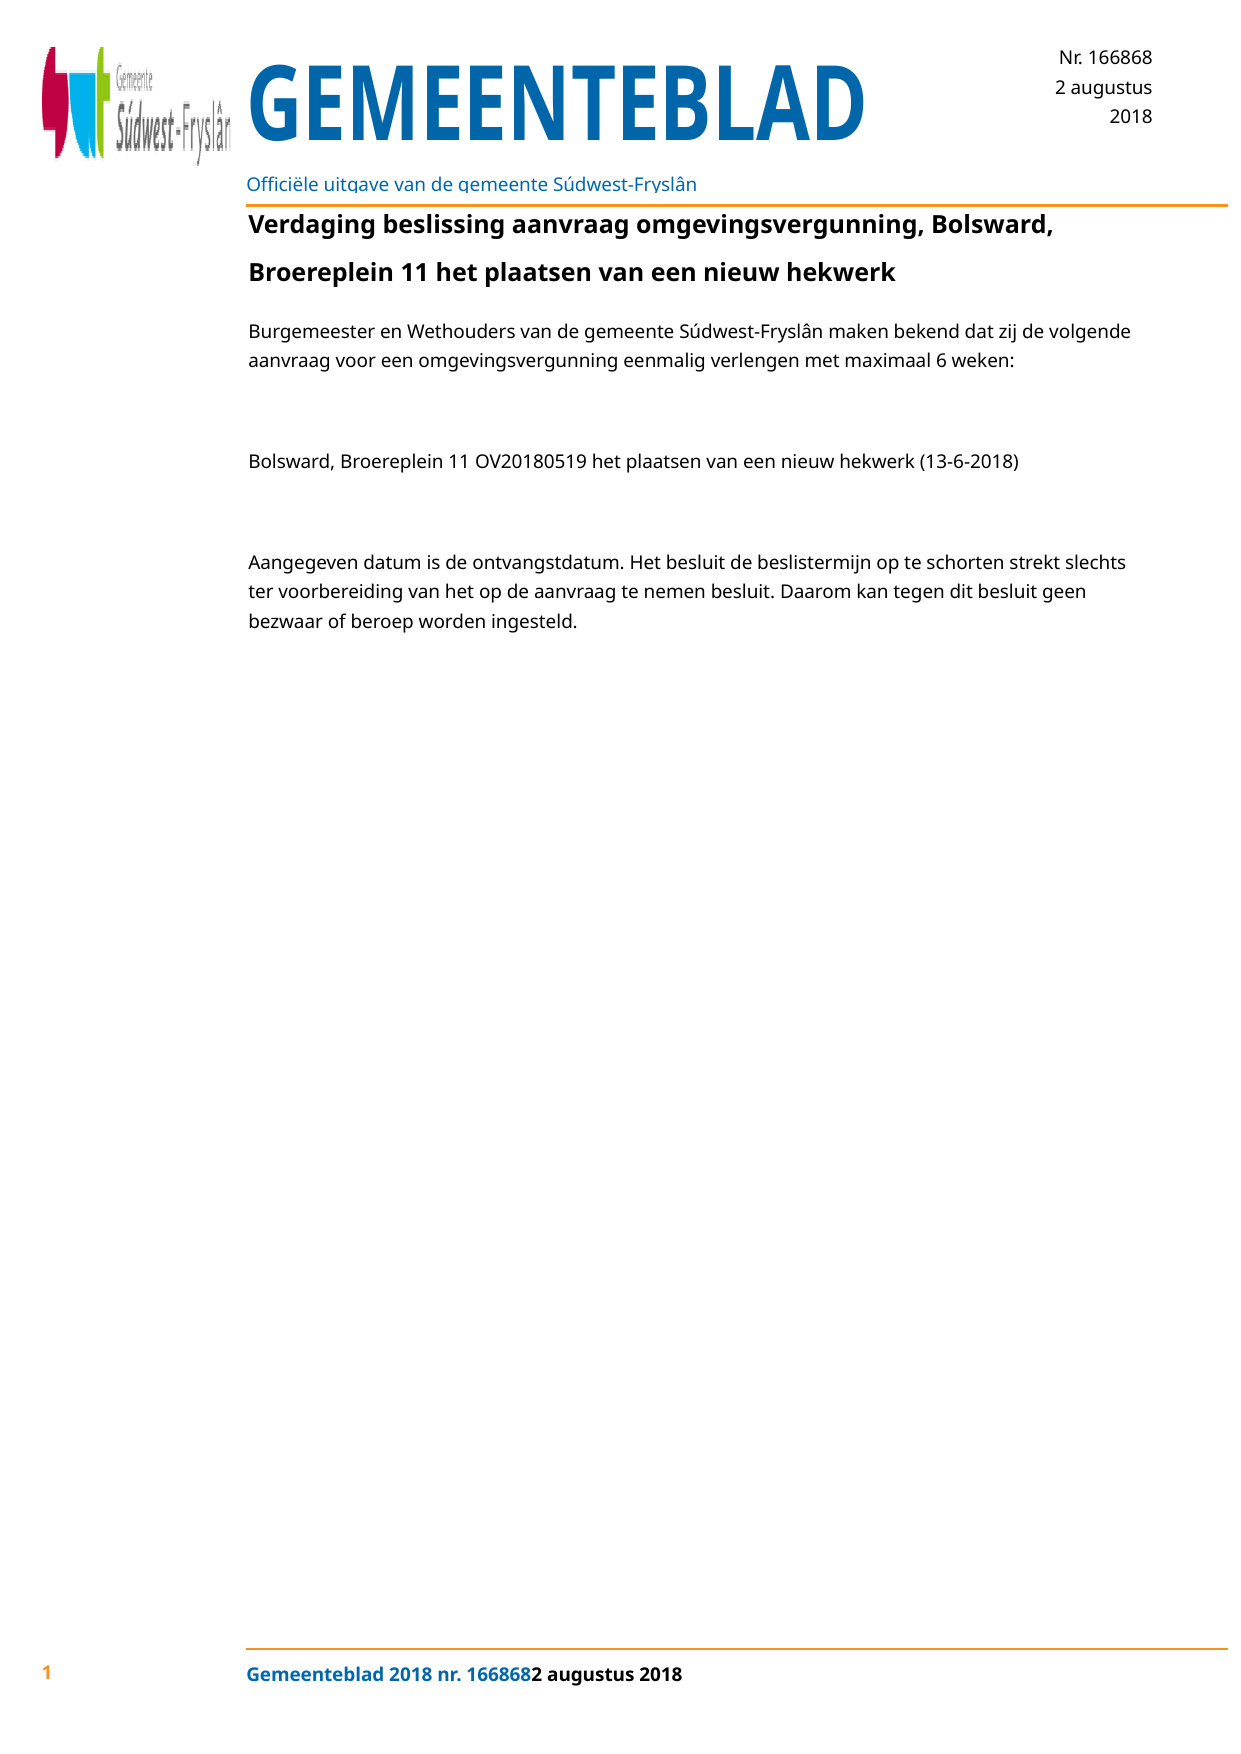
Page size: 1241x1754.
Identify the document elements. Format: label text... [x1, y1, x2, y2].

text Burgemeester en Wethouders van de gemeente Súdwest-Fryslân maken bekend dat zij de volgende aanvraag voor een omgevingsvergunning eenmalig verlengen met maximaal 6 weken: [248, 318, 1152, 373]
text Verdaging beslissing aanvraag omgevingsvergunning, Bolsward, Broereplein 11 het plaatsen van een nieuw hekwerk [248, 207, 1152, 288]
text Bolsward, Broereplein 11 OV20180519 het plaatsen van een nieuw hekwerk (13-6-2018) [248, 448, 1152, 474]
picture [41, 47, 231, 172]
text Aangegeven datum is de ontvangstdatum. Het besluit de beslistermijn op te schorten strekt slechts ter voorbereiding van het op de aanvraag te nemen besluit. Daarom kan tegen dit besluit geen bezwaar of beroep worden ingesteld. [248, 549, 1152, 634]
